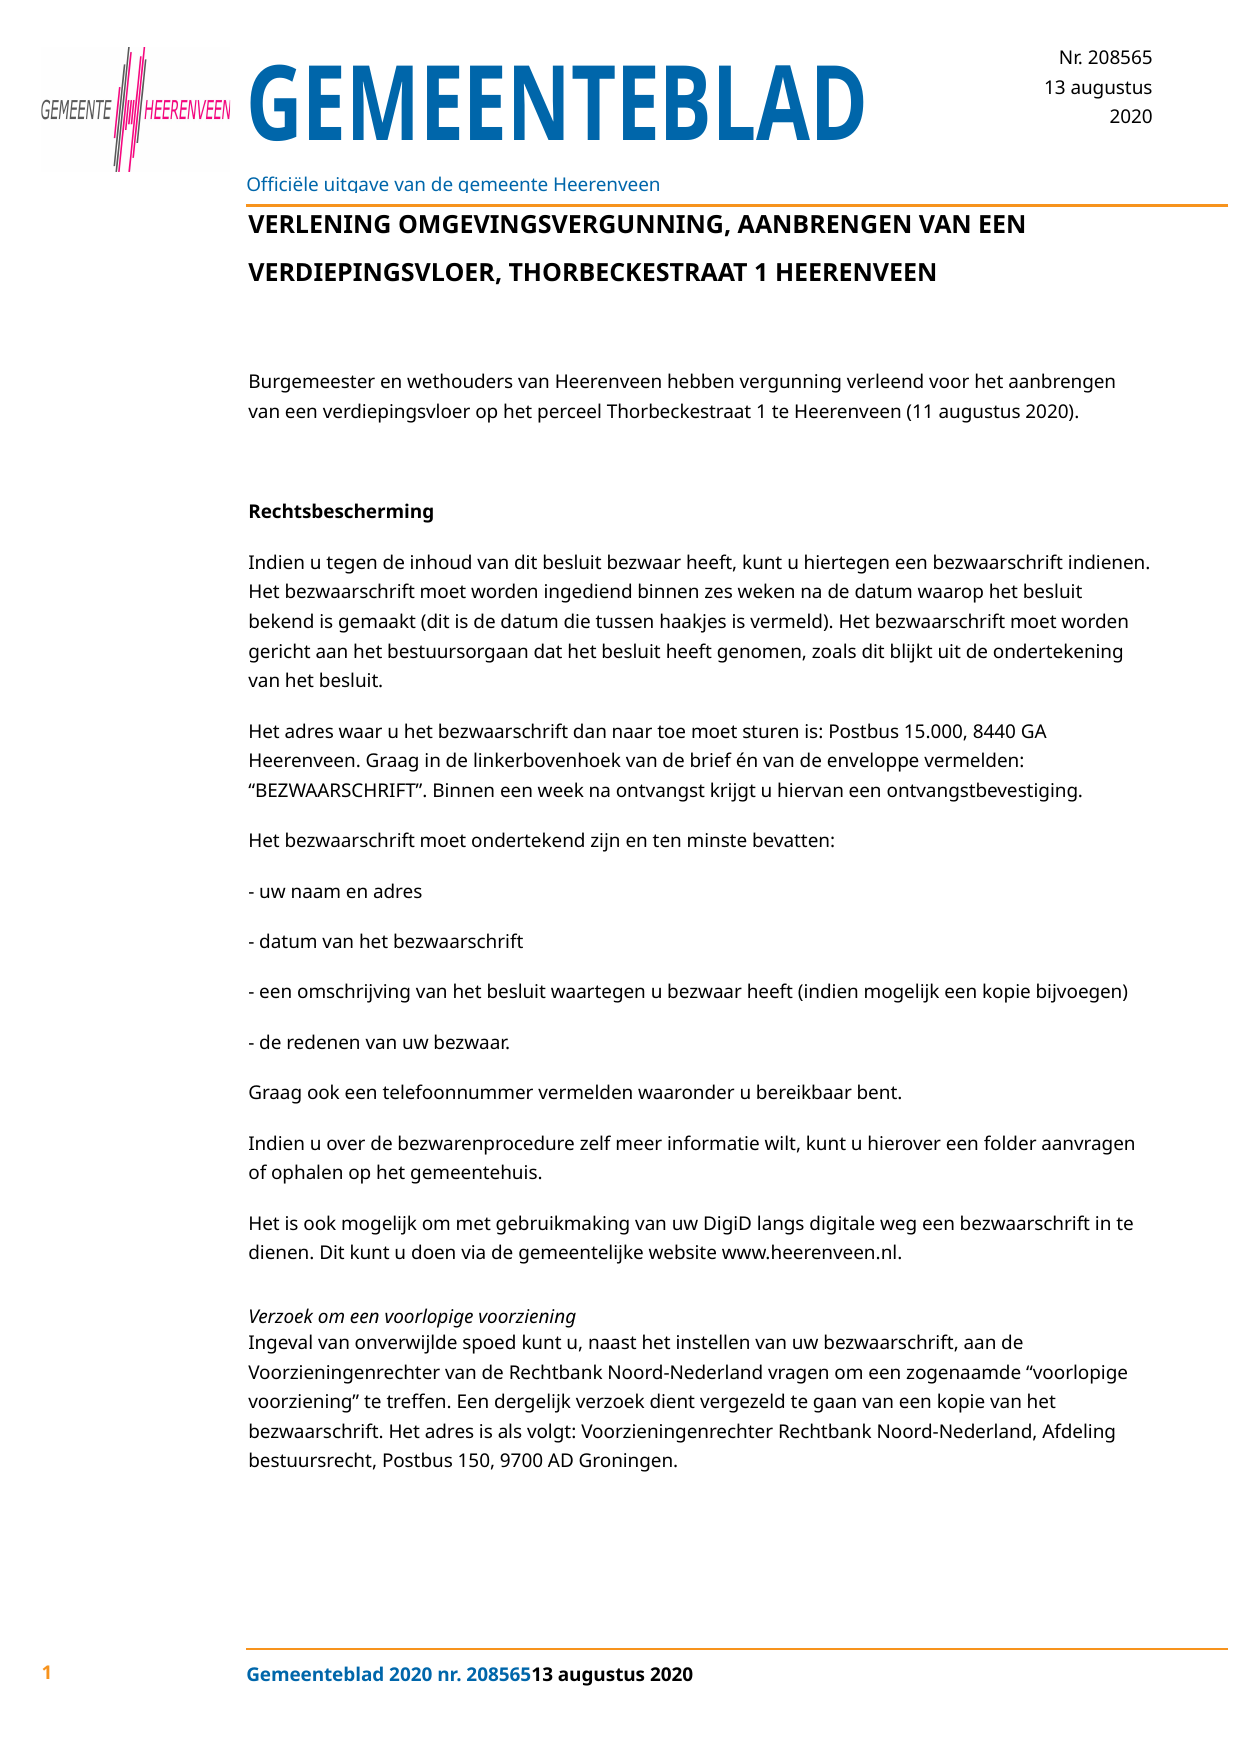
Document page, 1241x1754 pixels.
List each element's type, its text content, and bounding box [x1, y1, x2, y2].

text - een omschrijving van het besluit waartegen u bezwaar heeft (indien mogelijk een kopie bijvoegen) [248, 979, 1152, 1004]
text Verzoek om een voorlopige voorziening [248, 1303, 1152, 1329]
text Het adres waar u het bezwaarschrift dan naar toe moet sturen is: Postbus 15.000, 8440 GA Heerenveen. Graag in de linkerbovenhoek van de brief én van de enveloppe vermelden: “BEZWAARSCHRIFT”. Binnen een week na ontvangst krijgt u hiervan een ontvangstbevestiging. [248, 718, 1152, 803]
text Indien u tegen de inhoud van dit besluit bezwaar heeft, kunt u hiertegen een bezwaarschrift indienen. Het bezwaarschrift moet worden ingediend binnen zes weken na de datum waarop het besluit bekend is gemaakt (dit is de datum die tussen haakjes is vermeld). Het bezwaarschrift moet worden gericht aan het bestuursorgaan dat het besluit heeft genomen, zoals dit blijkt uit de ondertekening van het besluit. [248, 549, 1152, 693]
text Het is ook mogelijk om met gebruikmaking van uw DigiD langs digitale weg een bezwaarschrift in te dienen. Dit kunt u doen via de gemeentelijke website www.heerenveen.nl. [248, 1210, 1152, 1265]
text - datum van het bezwaarschrift [248, 928, 1152, 954]
text Burgemeester en wethouders van Heerenveen hebben vergunning verleend voor het aanbrengen van een verdiepingsvloer op het perceel Thorbeckestraat 1 te Heerenveen (11 augustus 2020). [248, 368, 1152, 424]
text - uw naam en adres [248, 878, 1152, 904]
picture [41, 47, 231, 172]
text Graag ook een telefoonnummer vermelden waaronder u bereikbaar bent. [248, 1079, 1152, 1105]
text Ingeval van onverwijlde spoed kunt u, naast het instellen van uw bezwaarschrift, aan de Voorzieningenrechter van de Rechtbank Noord-Nederland vragen om een zogenaamde “voorlopige voorziening” te treffen. Een dergelijk verzoek dient vergezeld te gaan van een kopie van het bezwaarschrift. Het adres is als volgt: Voorzieningenrechter Rechtbank Noord-Nederland, Afdeling bestuursrecht, Postbus 150, 9700 AD Groningen. [248, 1329, 1152, 1473]
text - de redenen van uw bezwaar. [248, 1029, 1152, 1055]
text Indien u over de bezwarenprocedure zelf meer informatie wilt, kunt u hierover een folder aanvragen of ophalen op het gemeentehuis. [248, 1130, 1152, 1185]
text Rechtsbescherming [248, 499, 1152, 524]
text VERLENING OMGEVINGSVERGUNNING, AANBRENGEN VAN EEN VERDIEPINGSVLOER, THORBECKESTRAAT 1 HEERENVEEN [248, 207, 1152, 288]
text Het bezwaarschrift moet ondertekend zijn en ten minste bevatten: [248, 827, 1152, 853]
